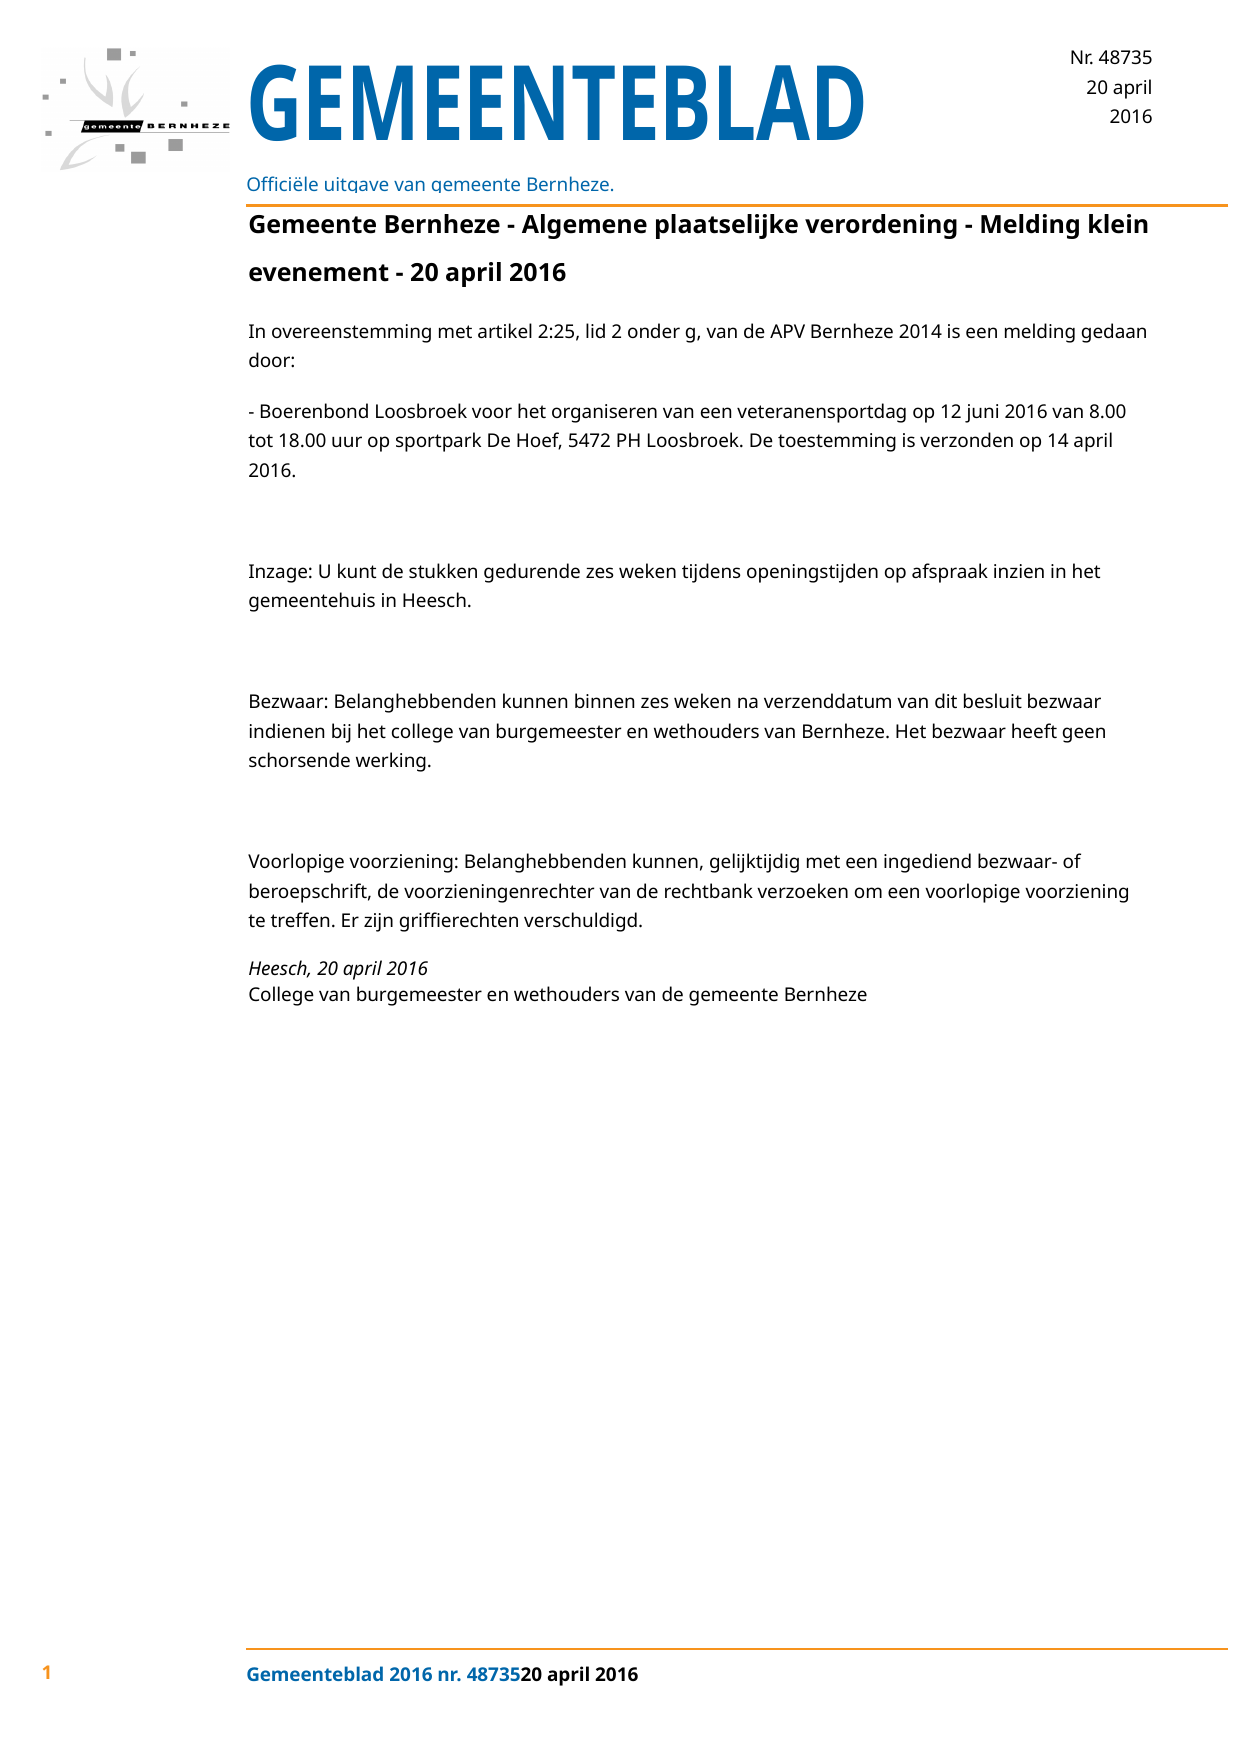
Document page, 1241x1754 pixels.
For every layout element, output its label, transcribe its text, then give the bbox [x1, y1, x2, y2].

text Heesch, 20 april 2016 [248, 955, 1152, 981]
text Gemeente Bernheze - Algemene plaatselijke verordening - Melding klein evenement - 20 april 2016 [248, 207, 1152, 288]
text Inzage: U kunt de stukken gedurende zes weken tijdens openingstijden op afspraak inzien in het gemeentehuis in Heesch. [248, 558, 1152, 613]
text - Boerenbond Loosbroek voor het organiseren van een veteranensportdag op 12 juni 2016 van 8.00 tot 18.00 uur op sportpark De Hoef, 5472 PH Loosbroek. De toestemming is verzonden op 14 april 2016. [248, 398, 1152, 483]
picture [41, 47, 231, 172]
text In overeenstemming met artikel 2:25, lid 2 onder g, van de APV Bernheze 2014 is een melding gedaan door: [248, 318, 1152, 373]
text Bezwaar: Belanghebbenden kunnen binnen zes weken na verzenddatum van dit besluit bezwaar indienen bij het college van burgemeester en wethouders van Bernheze. Het bezwaar heeft geen schorsende werking. [248, 688, 1152, 773]
text College van burgemeester en wethouders van de gemeente Bernheze [248, 981, 1152, 1007]
text Voorlopige voorziening: Belanghebbenden kunnen, gelijktijdig met een ingediend bezwaar- of beroepschrift, de voorzieningenrechter van de rechtbank verzoeken om een voorlopige voorziening te treffen. Er zijn griffierechten verschuldigd. [248, 848, 1152, 933]
